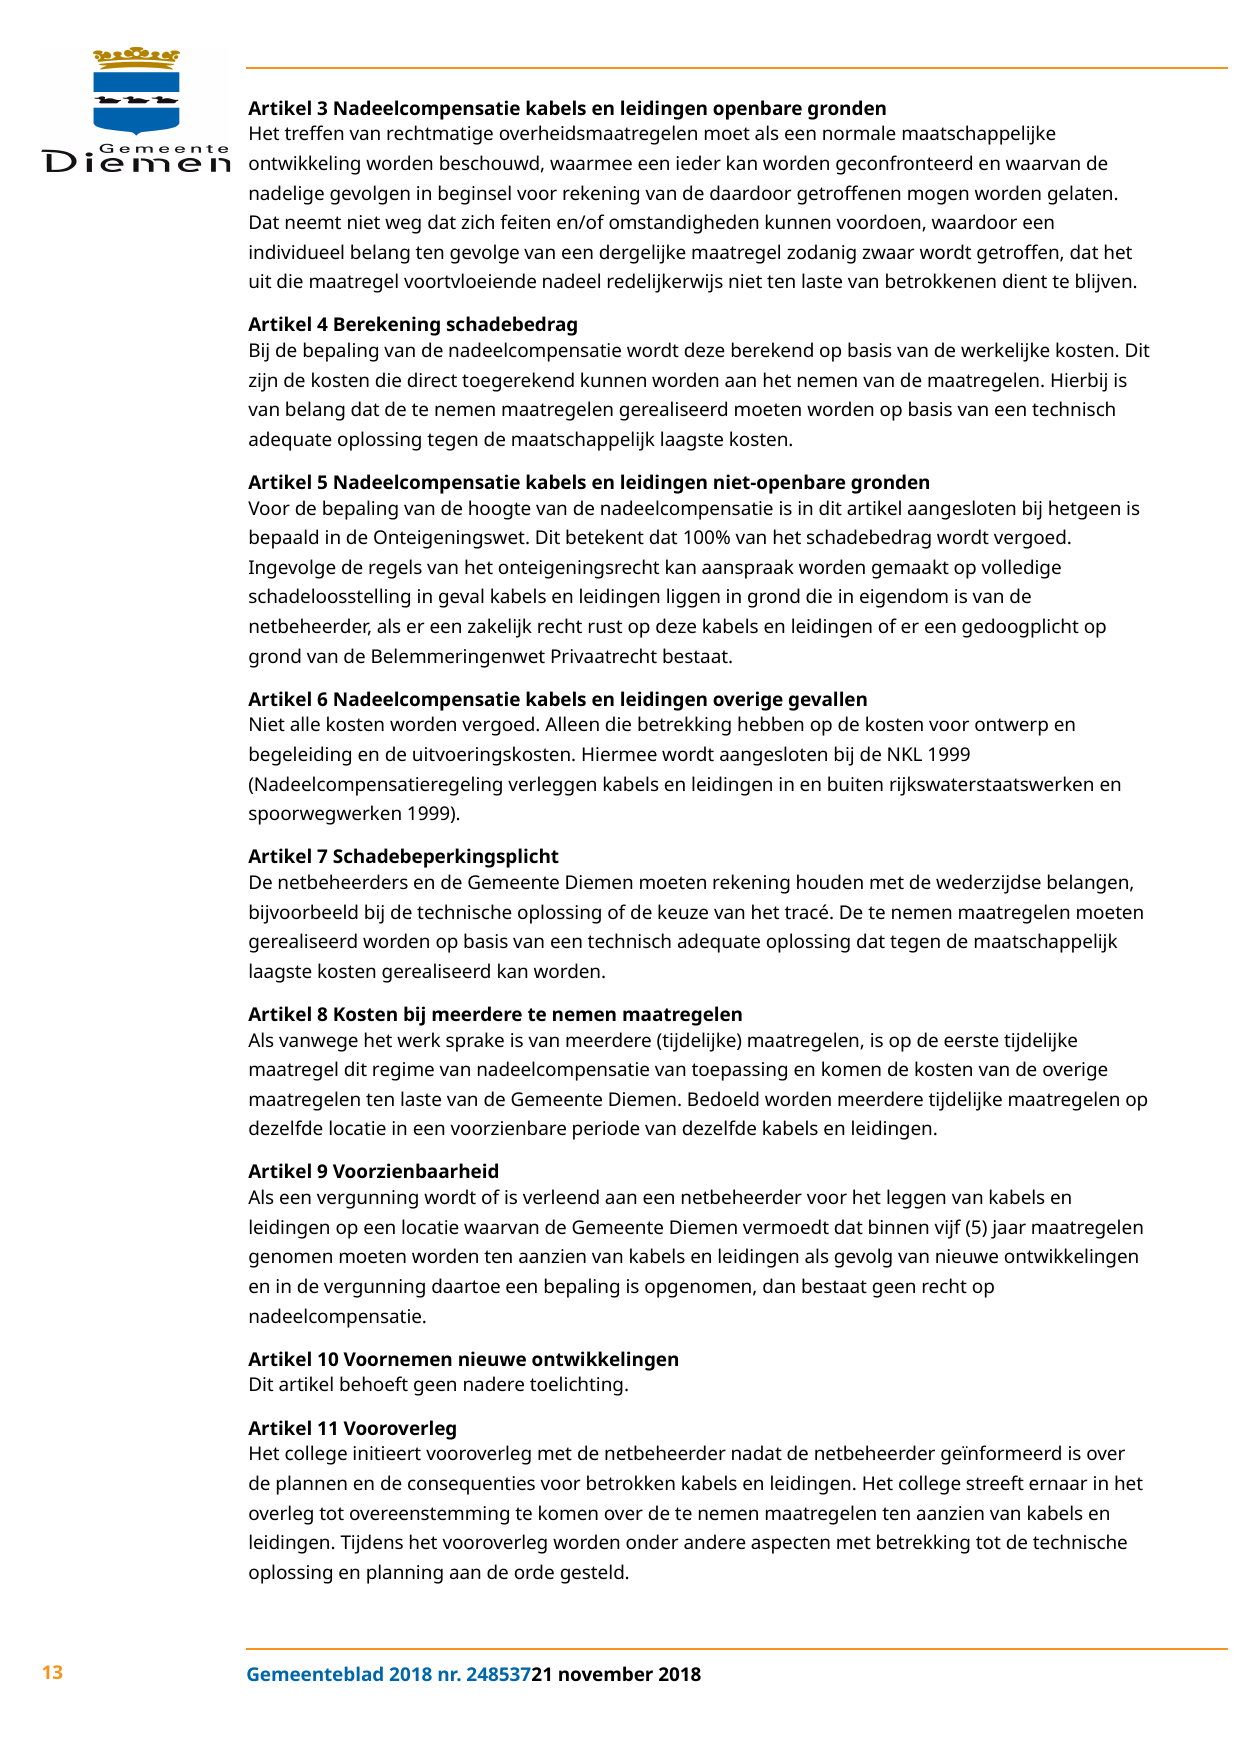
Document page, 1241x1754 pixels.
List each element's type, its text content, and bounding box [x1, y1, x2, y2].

text Het treffen van rechtmatige overheidsmaatregelen moet als een normale maatschappelijke ontwikkeling worden beschouwd, waarmee een ieder kan worden geconfronteerd en waarvan de nadelige gevolgen in beginsel voor rekening van de daardoor getroffenen mogen worden gelaten. Dat neemt niet weg dat zich feiten en/of omstandigheden kunnen voordoen, waardoor een individueel belang ten gevolge van een dergelijke maatregel zodanig zwaar wordt getroffen, dat het uit die maatregel voortvloeiende nadeel redelijkerwijs niet ten laste van betrokkenen dient te blijven. [248, 121, 1152, 294]
text Artikel 6 Nadeelcompensatie kabels en leidingen overige gevallen [248, 686, 1152, 712]
text Artikel 10 Voornemen nieuwe ontwikkelingen [248, 1346, 1152, 1372]
text Bij de bepaling van de nadeelcompensatie wordt deze berekend op basis van de werkelijke kosten. Dit zijn de kosten die direct toegerekend kunnen worden aan het nemen van de maatregelen. Hierbij is van belang dat de te nemen maatregelen gerealiseerd moeten worden op basis van een technisch adequate oplossing tegen de maatschappelijk laagste kosten. [248, 337, 1152, 452]
text Het college initieert vooroverleg met de netbeheerder nadat de netbeheerder geïnformeerd is over de plannen en de consequenties voor betrokken kabels en leidingen. Het college streeft ernaar in het overleg tot overeenstemming te komen over de te nemen maatregelen ten aanzien van kabels en leidingen. Tijdens het vooroverleg worden onder andere aspecten met betrekking tot de technische oplossing en planning aan de orde gesteld. [248, 1441, 1152, 1584]
text Dit artikel behoeft geen nadere toelichting. [248, 1372, 1152, 1397]
text Artikel 5 Nadeelcompensatie kabels en leidingen niet-openbare gronden [248, 469, 1152, 495]
text Voor de bepaling van de hoogte van de nadeelcompensatie is in dit artikel aangesloten bij hetgeen is bepaald in de Onteigeningswet. Dit betekent dat 100% van het schadebedrag wordt vergoed. Ingevolge de regels van het onteigeningsrecht kan aanspraak worden gemaakt op volledige schadeloosstelling in geval kabels en leidingen liggen in grond die in eigendom is van de netbeheerder, als er een zakelijk recht rust op deze kabels en leidingen of er een gedoogplicht op grond van de Belemmeringenwet Privaatrecht bestaat. [248, 495, 1152, 668]
text Artikel 11 Vooroverleg [248, 1415, 1152, 1441]
text Artikel 3 Nadeelcompensatie kabels en leidingen openbare gronden [248, 95, 1152, 121]
text Als een vergunning wordt of is verleend aan een netbeheerder voor het leggen van kabels en leidingen op een locatie waarvan de Gemeente Diemen vermoedt dat binnen vijf (5) jaar maatregelen genomen moeten worden ten aanzien van kabels en leidingen als gevolg van nieuwe ontwikkelingen en in de vergunning daartoe een bepaling is opgenomen, dan bestaat geen recht op nadeelcompensatie. [248, 1184, 1152, 1328]
text Artikel 7 Schadebeperkingsplicht [248, 843, 1152, 869]
text Als vanwege het werk sprake is van meerdere (tijdelijke) maatregelen, is op de eerste tijdelijke maatregel dit regime van nadeelcompensatie van toepassing en komen de kosten van de overige maatregelen ten laste van de Gemeente Diemen. Bedoeld worden meerdere tijdelijke maatregelen op dezelfde locatie in een voorzienbare periode van dezelfde kabels en leidingen. [248, 1027, 1152, 1141]
text Artikel 4 Berekening schadebedrag [248, 312, 1152, 337]
text Artikel 8 Kosten bij meerdere te nemen maatregelen [248, 1001, 1152, 1027]
text De netbeheerders en de Gemeente Diemen moeten rekening houden met de wederzijdse belangen, bijvoorbeeld bij de technische oplossing of de keuze van het tracé. De te nemen maatregelen moeten gerealiseerd worden op basis van een technisch adequate oplossing dat tegen de maatschappelijk laagste kosten gerealiseerd kan worden. [248, 869, 1152, 984]
text Niet alle kosten worden vergoed. Alleen die betrekking hebben op de kosten voor ontwerp en begeleiding en de uitvoeringskosten. Hiermee wordt aangesloten bij de NKL 1999 (Nadeelcompensatieregeling verleggen kabels en leidingen in en buiten rijkswaterstaatswerken en spoorwegwerken 1999). [248, 712, 1152, 826]
text Artikel 9 Voorzienbaarheid [248, 1159, 1152, 1184]
picture [41, 47, 231, 172]
